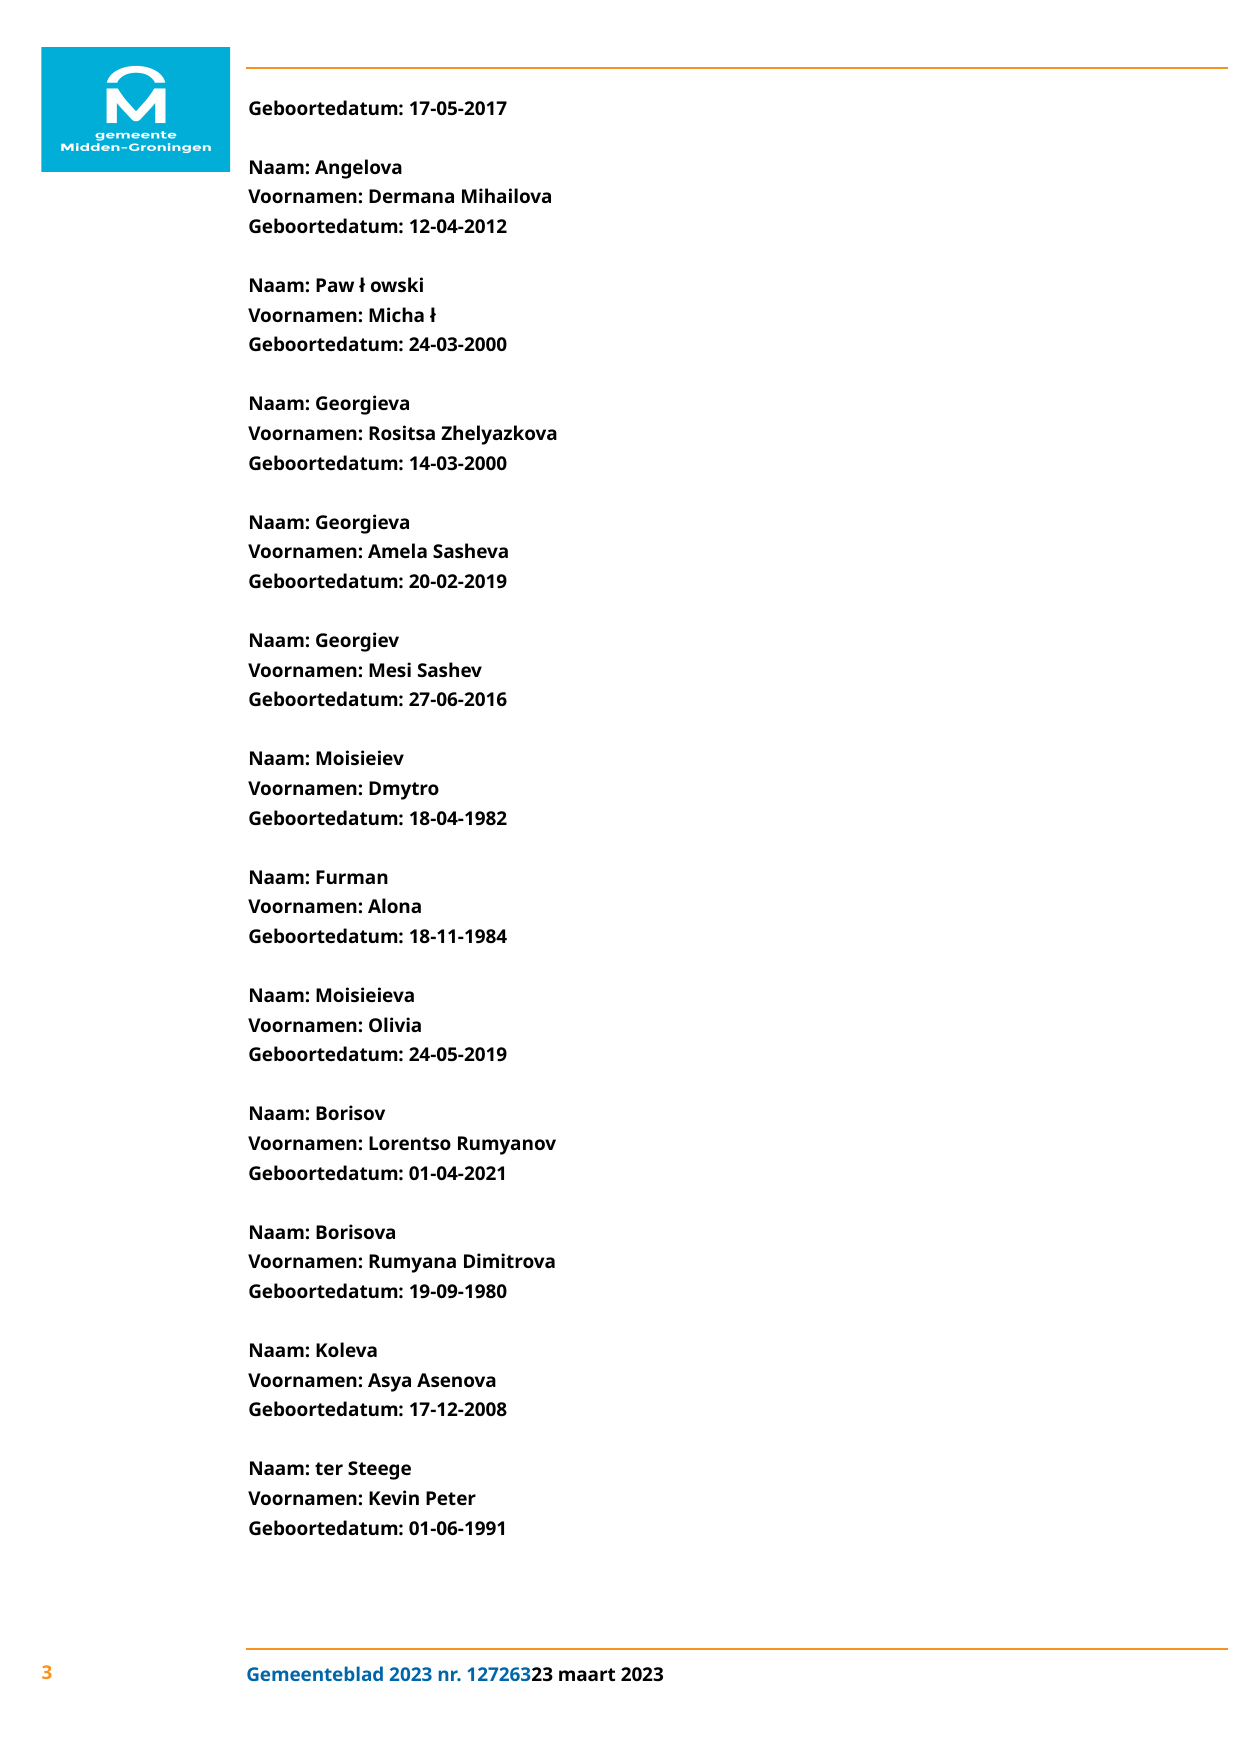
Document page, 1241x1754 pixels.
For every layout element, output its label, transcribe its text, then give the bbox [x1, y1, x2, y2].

text Voornamen: Dmytro [248, 775, 1152, 801]
text Geboortedatum: 24-03-2000 [248, 331, 1152, 357]
text Naam: Georgiev [248, 627, 1152, 653]
text Voornamen: Micha ł [248, 302, 1152, 328]
picture [107, 89, 165, 122]
text Voornamen: Rumyana Dimitrova [248, 1248, 1152, 1274]
text Voornamen: Dermana Mihailova [248, 183, 1152, 209]
text Naam: Borisov [248, 1101, 1152, 1126]
text Voornamen: Asya Asenova [248, 1367, 1152, 1393]
text Geboortedatum: 18-04-1982 [248, 805, 1152, 831]
text Naam: Moisieiev [248, 746, 1152, 771]
text Naam: Angelova [248, 154, 1152, 180]
text Voornamen: Amela Sasheva [248, 538, 1152, 564]
text Naam: Borisova [248, 1219, 1152, 1245]
text Geboortedatum: 01-04-2021 [248, 1160, 1152, 1186]
text Geboortedatum: 14-03-2000 [248, 450, 1152, 476]
picture [108, 66, 164, 82]
text Geboortedatum: 01-06-1991 [248, 1515, 1152, 1541]
text Naam: Georgieva [248, 509, 1152, 535]
text Geboortedatum: 20-02-2019 [248, 568, 1152, 594]
text Geboortedatum: 24-05-2019 [248, 1041, 1152, 1067]
text Geboortedatum: 27-06-2016 [248, 686, 1152, 712]
text Voornamen: Lorentso Rumyanov [248, 1130, 1152, 1156]
text Naam: ter Steege [248, 1456, 1152, 1481]
text Naam: Moisieieva [248, 982, 1152, 1008]
text Voornamen: Alona [248, 893, 1152, 919]
text Naam: Georgieva [248, 391, 1152, 416]
text Geboortedatum: 18-11-1984 [248, 923, 1152, 949]
text Geboortedatum: 12-04-2012 [248, 213, 1152, 239]
text Geboortedatum: 19-09-1980 [248, 1278, 1152, 1304]
picture [184, 146, 190, 153]
text Naam: Paw ł owski [248, 272, 1152, 298]
text Geboortedatum: 17-12-2008 [248, 1396, 1152, 1422]
text Naam: Koleva [248, 1337, 1152, 1363]
text Voornamen: Kevin Peter [248, 1485, 1152, 1511]
text Naam: Furman [248, 864, 1152, 890]
text Voornamen: Rositsa Zhelyazkova [248, 420, 1152, 446]
text Voornamen: Olivia [248, 1012, 1152, 1038]
text Voornamen: Mesi Sashev [248, 657, 1152, 683]
text Geboortedatum: 17-05-2017 [248, 95, 1152, 121]
